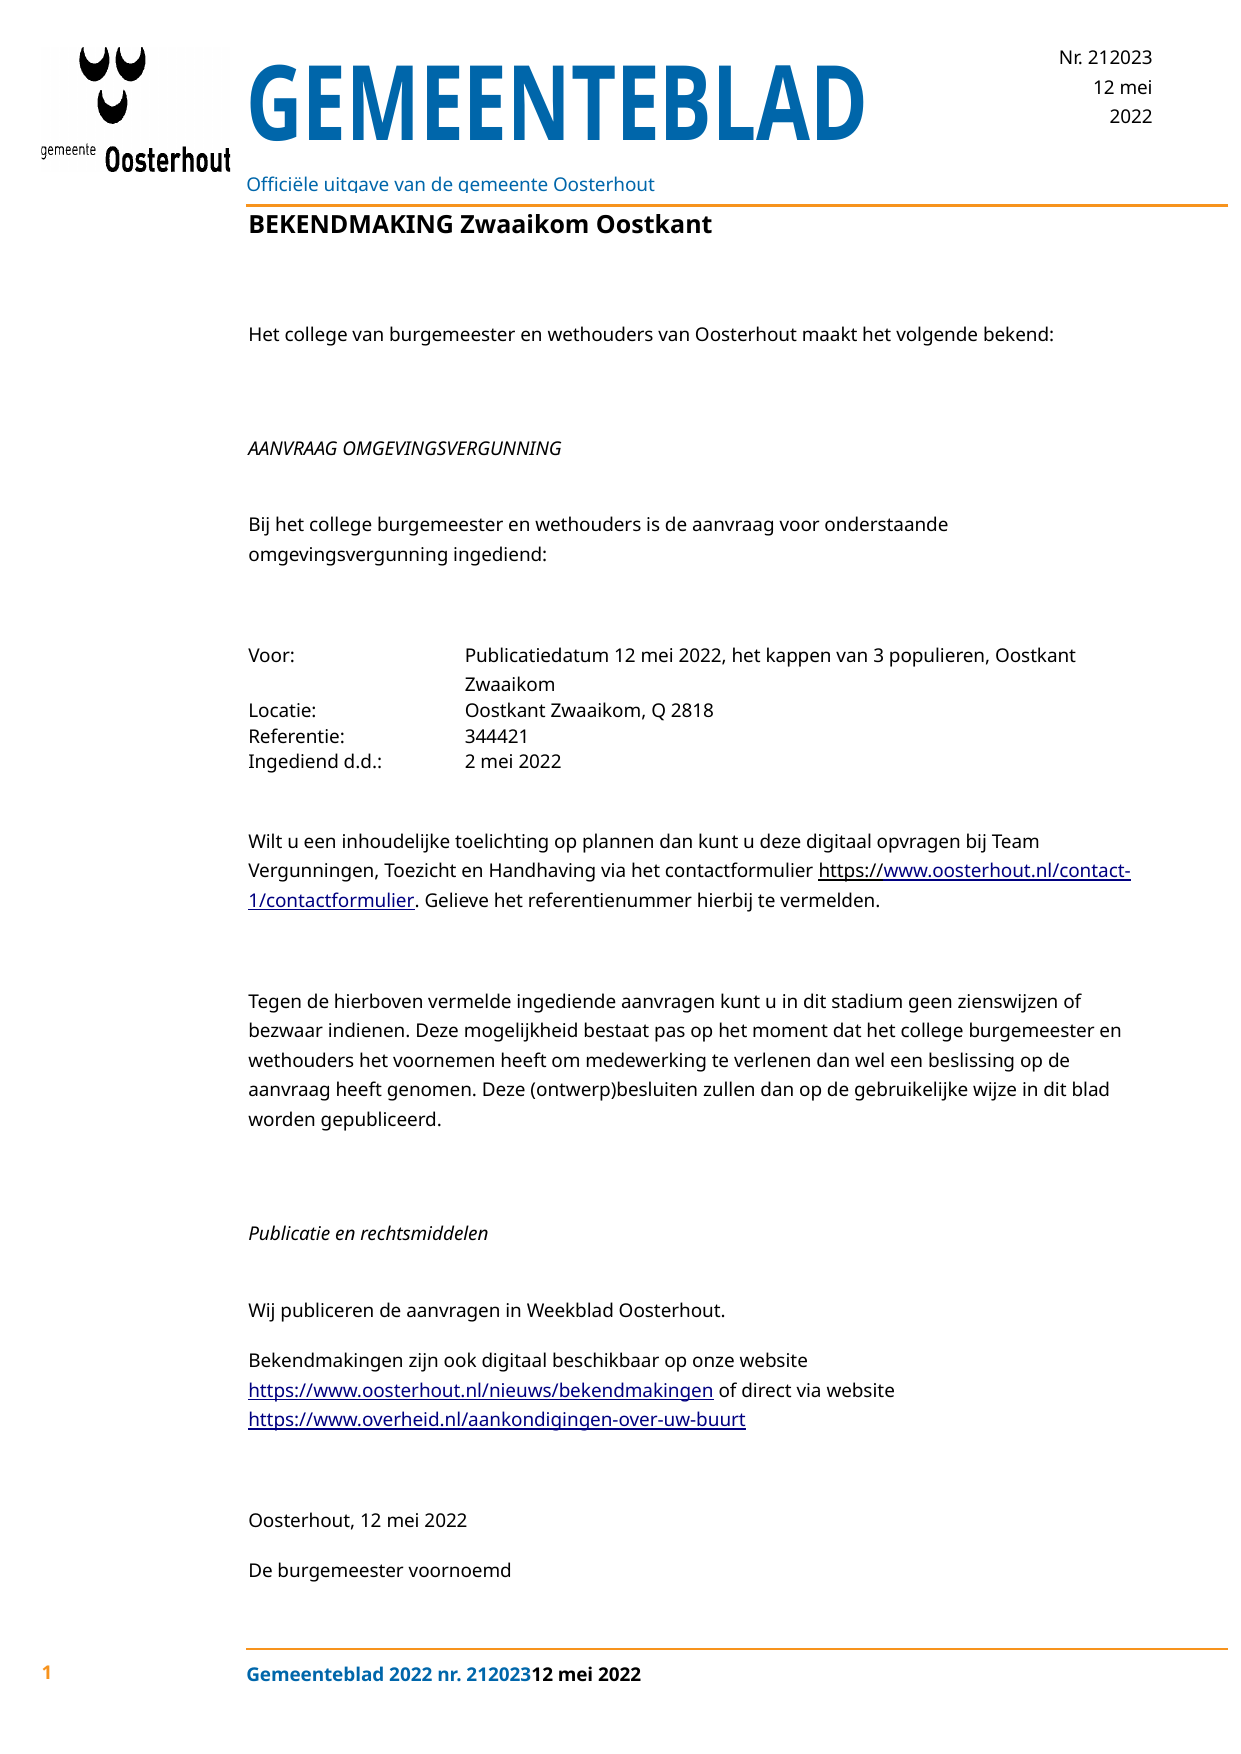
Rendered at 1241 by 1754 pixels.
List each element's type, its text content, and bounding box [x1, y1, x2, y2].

table_cell Ingediend d.d.: [248, 749, 464, 774]
table_cell 344421 [465, 723, 1152, 748]
text Oosterhout, 12 mei 2022 [248, 1507, 1152, 1533]
table_cell Oostkant Zwaaikom, Q 2818 [465, 697, 1152, 723]
text Het college van burgemeester en wethouders van Oosterhout maakt het volgende bekend: [248, 321, 1152, 346]
table_cell 2 mei 2022 [465, 749, 1152, 774]
text Tegen de hierboven vermelde ingediende aanvragen kunt u in dit stadium geen zienswijzen of bezwaar indienen. Deze mogelijkheid bestaat pas op het moment dat het college burgemeester en wethouders het voornemen heeft om medewerking te verlenen dan wel een beslissing op de aanvraag heeft genomen. Deze (ontwerp)besluiten zullen dan op de gebruikelijke wijze in dit blad worden gepubliceerd. [248, 988, 1152, 1132]
table_cell Locatie: [248, 697, 464, 723]
table_cell Referentie: [248, 723, 464, 748]
text AANVRAAG OMGEVINGSVERGUNNING [248, 435, 1152, 461]
text Wij publiceren de aanvragen in Weekblad Oosterhout. [248, 1297, 1152, 1322]
text Wilt u een inhoudelijke toelichting op plannen dan kunt u deze digitaal opvragen bij Team Vergunningen, Toezicht en Handhaving via het contactformulier https://www.oosterhout.nl/contact-1/contactformulier. Gelieve het referentienummer hierbij te vermelden. [248, 828, 1152, 913]
text De burgemeester voornoemd [248, 1558, 1152, 1583]
text BEKENDMAKING Zwaaikom Oostkant [248, 207, 1152, 241]
text Bij het college burgemeester en wethouders is de aanvraag voor onderstaande omgevingsvergunning ingediend: [248, 511, 1152, 567]
table_header Publicatiedatum 12 mei 2022, het kappen van 3 populieren, Oostkant Zwaaikom [465, 642, 1152, 697]
picture [41, 47, 231, 172]
text Publicatie en rechtsmiddelen [248, 1221, 1152, 1246]
text Bekendmakingen zijn ook digitaal beschikbaar op onze website https://www.oosterhout.nl/nieuws/bekendmakingen of direct via website https://www.overheid.nl/aankondigingen-over-uw-buurt [248, 1347, 1152, 1432]
table_header Voor: [248, 642, 464, 697]
